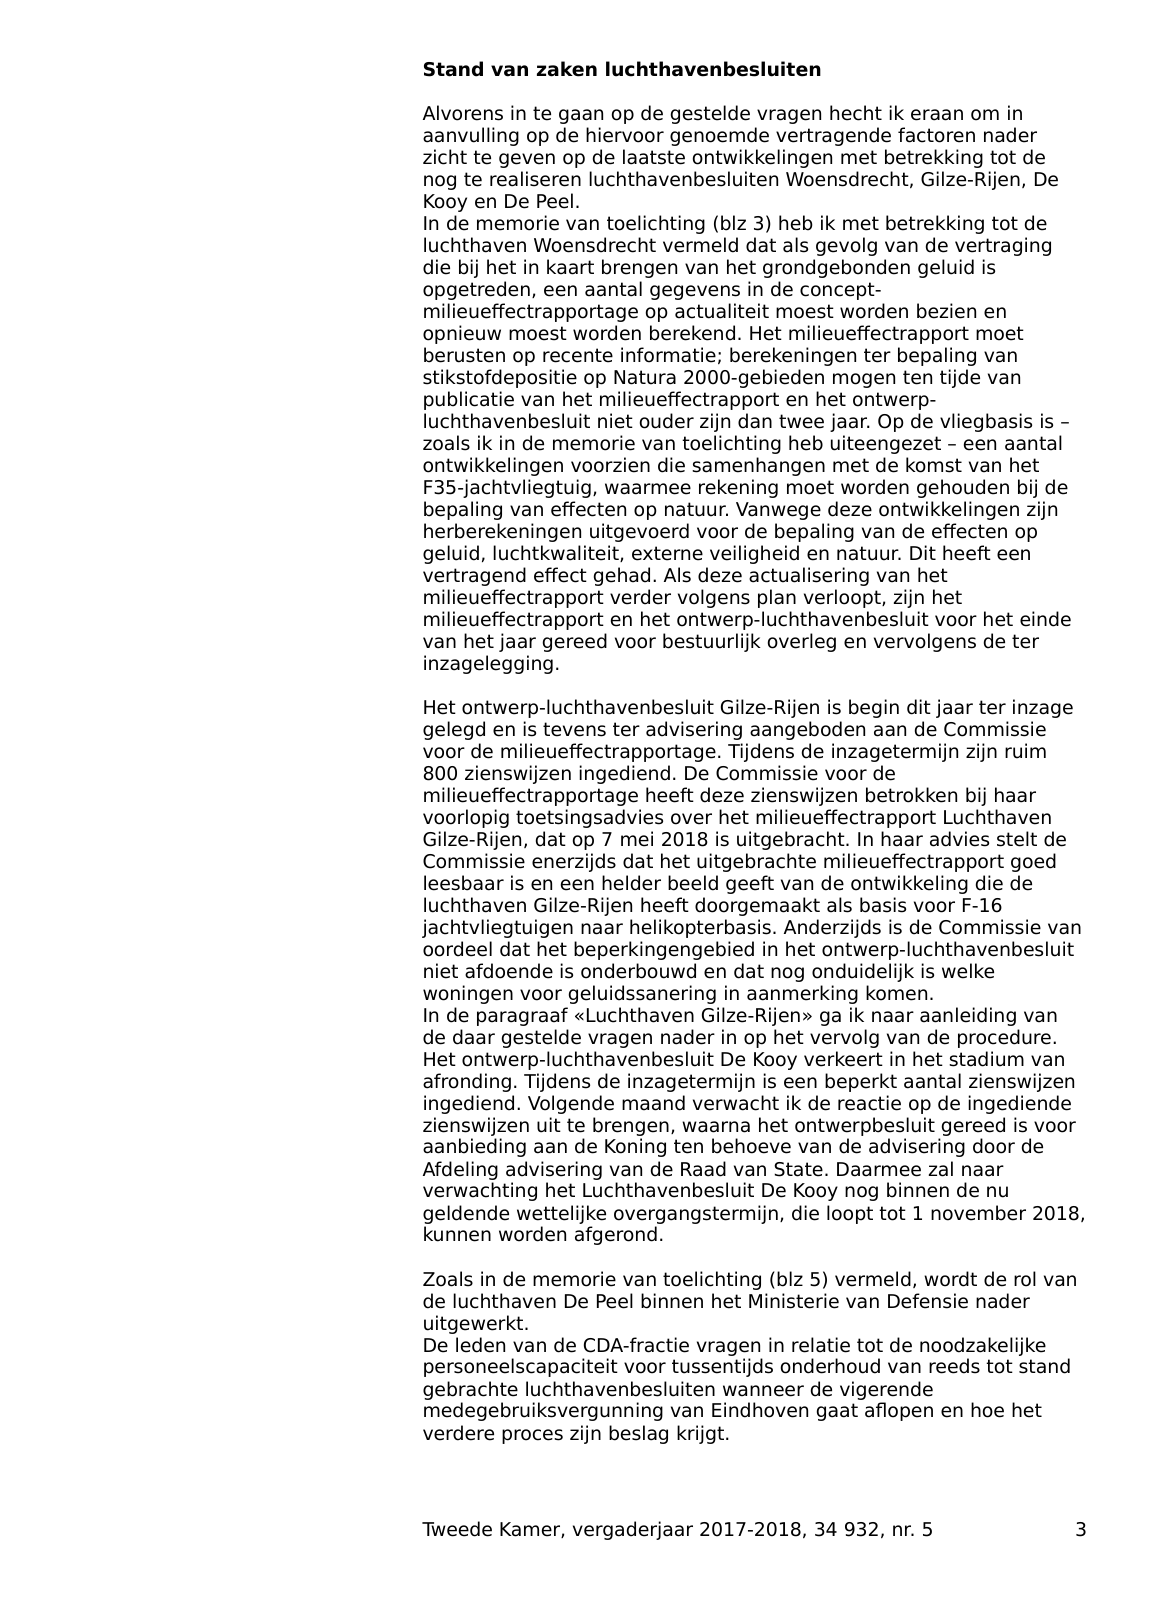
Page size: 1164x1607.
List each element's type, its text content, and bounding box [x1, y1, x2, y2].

text Zoals in de memorie van toelichting (blz 5) vermeld, wordt de rol van de luchthaven De Peel binnen het Ministerie van Defensie nader uitgewerkt. [422, 1268, 1087, 1334]
text Het ontwerp-luchthavenbesluit Gilze-Rijen is begin dit jaar ter inzage gelegd en is tevens ter advisering aangeboden aan de Commissie voor de milieueffectrapportage. Tijdens de inzagetermijn zijn ruim 800 zienswijzen ingediend. De Commissie voor de milieueffectrapportage heeft deze zienswijzen betrokken bij haar voorlopig toetsingsadvies over het milieueffectrapport Luchthaven Gilze-Rijen, dat op 7 mei 2018 is uitgebracht. In haar advies stelt de Commissie enerzijds dat het uitgebrachte milieueffectrapport goed leesbaar is en een helder beeld geeft van de ontwikkeling die de luchthaven Gilze-Rijen heeft doorgemaakt als basis voor F-16 jachtvliegtuigen naar helikopterbasis. Anderzijds is de Commissie van oordeel dat het beperkingengebied in het ontwerp-luchthavenbesluit niet afdoende is onderbouwd en dat nog onduidelijk is welke woningen voor geluidssanering in aanmerking komen. [422, 697, 1087, 1004]
text Alvorens in te gaan op de gestelde vragen hecht ik eraan om in aanvulling op de hiervoor genoemde vertragende factoren nader zicht te geven op de laatste ontwikkelingen met betrekking tot de nog te realiseren luchthavenbesluiten Woensdrecht, Gilze-Rijen, De Kooy en De Peel. [422, 103, 1087, 213]
text Het ontwerp-luchthavenbesluit De Kooy verkeert in het stadium van afronding. Tijdens de inzagetermijn is een beperkt aantal zienswijzen ingediend. Volgende maand verwacht ik de reactie op de ingediende zienswijzen uit te brengen, waarna het ontwerpbesluit gereed is voor aanbieding aan de Koning ten behoeve van de advisering door de Afdeling advisering van de Raad van State. Daarmee zal naar verwachting het Luchthavenbesluit De Kooy nog binnen de nu geldende wettelijke overgangstermijn, die loopt tot 1 november 2018, kunnen worden afgerond. [422, 1048, 1087, 1246]
text De leden van de CDA-fractie vragen in relatie tot de noodzakelijke personeelscapaciteit voor tussentijds onderhoud van reeds tot stand gebrachte luchthavenbesluiten wanneer de vigerende medegebruiksvergunning van Eindhoven gaat aflopen en hoe het verdere proces zijn beslag krijgt. [422, 1334, 1087, 1444]
text In de memorie van toelichting (blz 3) heb ik met betrekking tot de luchthaven Woensdrecht vermeld dat als gevolg van de vertraging die bij het in kaart brengen van het grondgebonden geluid is opgetreden, een aantal gegevens in de concept-milieueffectrapportage op actualiteit moest worden bezien en opnieuw moest worden berekend. Het milieueffectrapport moet berusten op recente informatie; berekeningen ter bepaling van stikstofdepositie op Natura 2000-gebieden mogen ten tijde van publicatie van het milieueffectrapport en het ontwerp-luchthavenbesluit niet ouder zijn dan twee jaar. Op de vliegbasis is – zoals ik in de memorie van toelichting heb uiteengezet – een aantal ontwikkelingen voorzien die samenhangen met de komst van het F35-jachtvliegtuig, waarmee rekening moet worden gehouden bij de bepaling van effecten op natuur. Vanwege deze ontwikkelingen zijn herberekeningen uitgevoerd voor de bepaling van de effecten op geluid, luchtkwaliteit, externe veiligheid en natuur. Dit heeft een vertragend effect gehad. Als deze actualisering van het milieueffectrapport verder volgens plan verloopt, zijn het milieueffectrapport en het ontwerp-luchthavenbesluit voor het einde van het jaar gereed voor bestuurlijk overleg en vervolgens de ter inzagelegging. [422, 213, 1087, 675]
text In de paragraaf «Luchthaven Gilze-Rijen» ga ik naar aanleiding van de daar gestelde vragen nader in op het vervolg van de procedure. [422, 1004, 1087, 1048]
subtitle Stand van zaken luchthavenbesluiten [422, 59, 1087, 81]
